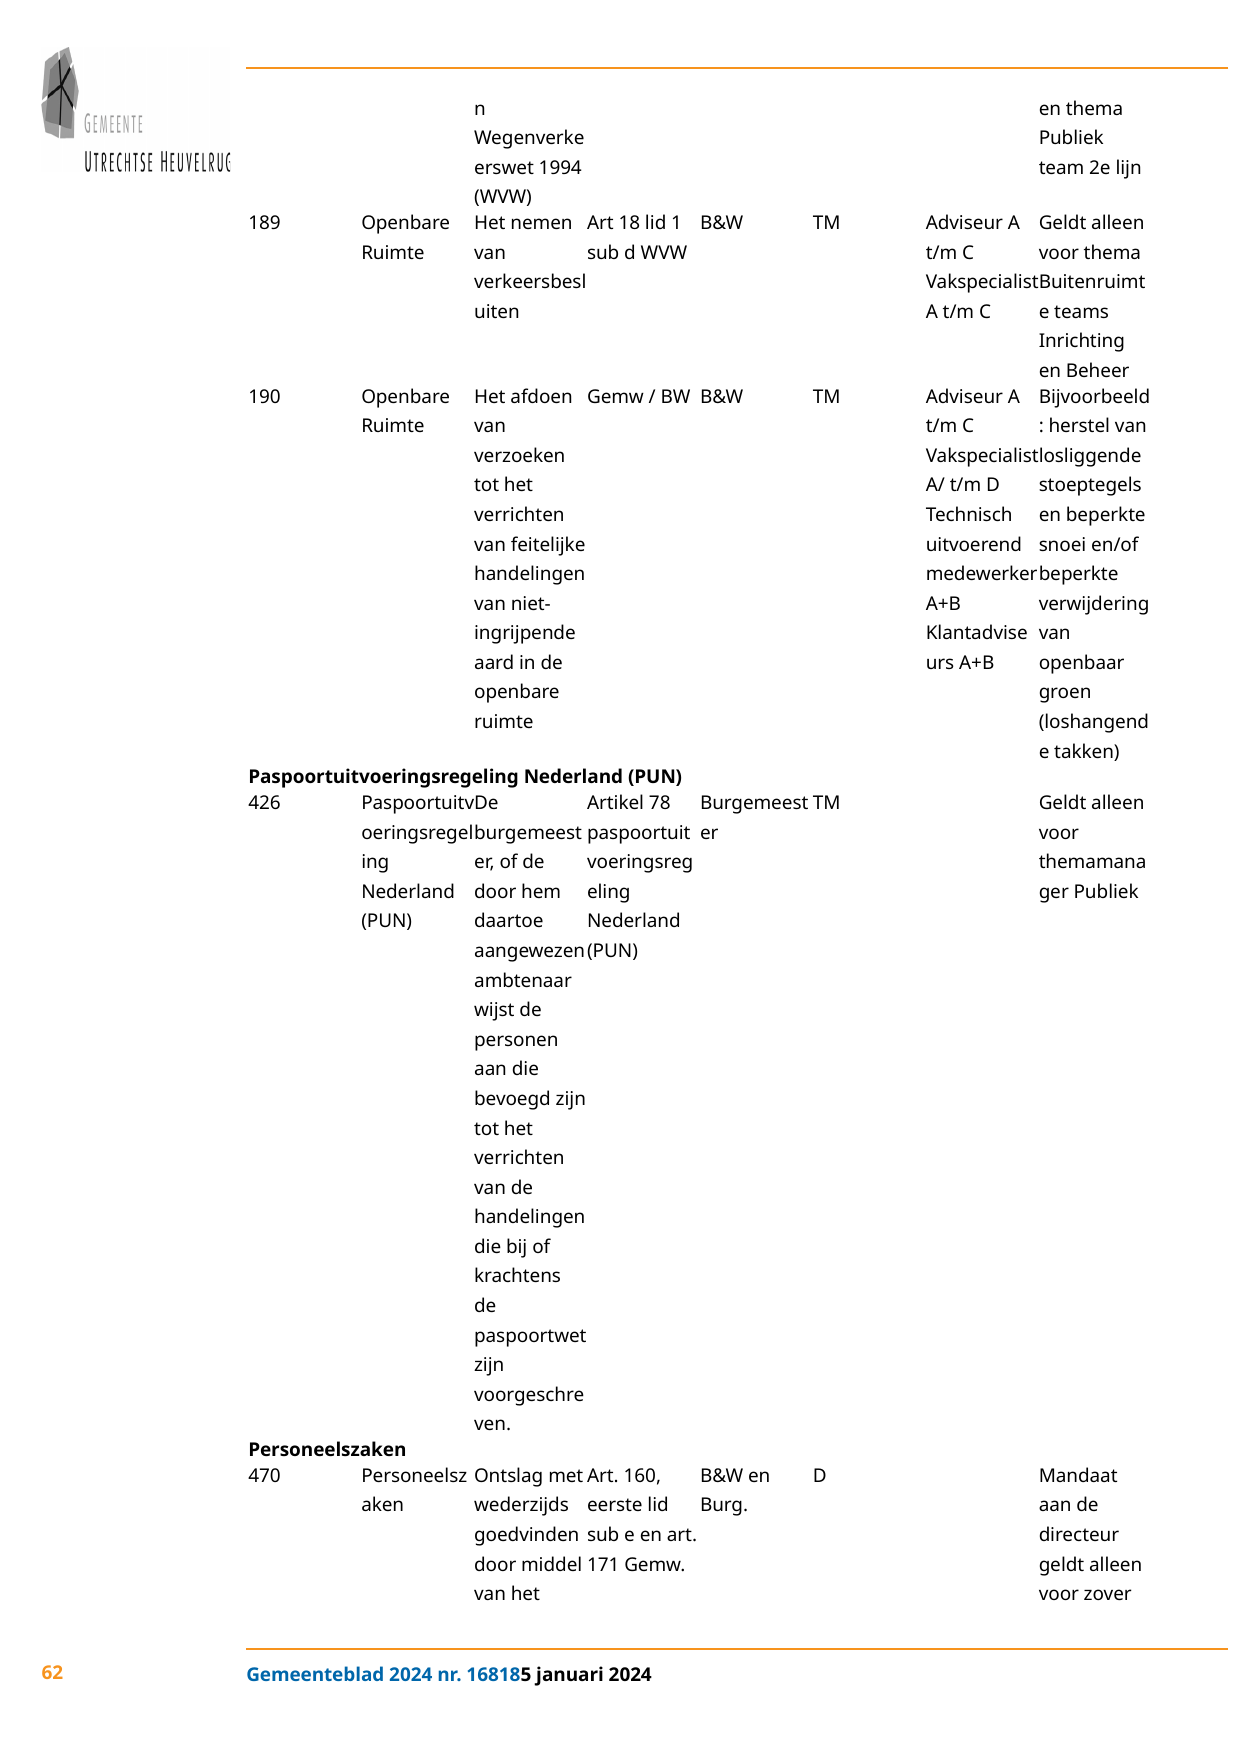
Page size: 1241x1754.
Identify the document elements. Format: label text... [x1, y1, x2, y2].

table_cell [248, 95, 361, 209]
table_cell Art 18 lid 1 sub d WVW [587, 209, 700, 383]
table_cell Geldt alleen voor themamanager Publiek [1039, 789, 1152, 1436]
table_cell Art. 160, eerste lid sub e en art. 171 Gemw. [587, 1462, 700, 1606]
table_cell B&W [700, 383, 813, 764]
table_cell TM [813, 383, 926, 764]
table_cell De burgemeester, of de door hem daartoe aangewezen ambtenaar wijst de personen aan die bevoegd zijn tot het verrichten van de handelingen die bij of krachtens de paspoortwet zijn voorgeschreven. [474, 789, 587, 1436]
table_cell B&W [700, 209, 813, 383]
table_cell 470 [248, 1462, 361, 1606]
table_cell Openbare Ruimte [361, 209, 474, 383]
table_cell Het nemen van verkeersbesluiten [474, 209, 587, 383]
table_cell Geldt alleen voor thema Buitenruimte teams Inrichting en Beheer [1039, 209, 1152, 383]
table_cell TM [813, 209, 926, 383]
table_cell Adviseur A t/m C Vakspecialist A/ t/m D Technisch uitvoerend medewerker A+B Klantadviseurs A+B [926, 383, 1038, 764]
table_cell Personeelszaken [361, 1462, 474, 1606]
table_cell Mandaat aan de directeur geldt alleen voor zover [1039, 1462, 1152, 1606]
table_cell 190 [248, 383, 361, 764]
table_cell TM [813, 789, 926, 1436]
table_cell Ontslag met wederzijds goedvinden door middel van het [474, 1462, 587, 1606]
table_cell [361, 95, 474, 209]
table_cell Personeelszaken [248, 1436, 1152, 1462]
table_cell Adviseur A t/m C Vakspecialist A t/m C [926, 209, 1038, 383]
table_cell Paspoortuitvoeringsregeling Nederland (PUN) [361, 789, 474, 1436]
table_cell Artikel 78 paspoortuitvoeringsregeling Nederland (PUN) [587, 789, 700, 1436]
table_cell Het afdoen van verzoeken tot het verrichten van feitelijke handelingen van niet-ingrijpende aard in de openbare ruimte [474, 383, 587, 764]
table_cell n Wegenverkeerswet 1994 (WVW) [474, 95, 587, 209]
table_cell Openbare Ruimte [361, 383, 474, 764]
picture [41, 47, 231, 172]
table_cell [926, 789, 1038, 1436]
table_cell B&W en Burg. [700, 1462, 813, 1606]
table_cell Gemw / BW [587, 383, 700, 764]
table_cell Burgemeester [700, 789, 813, 1436]
table_cell en thema Publiek team 2e lijn [1039, 95, 1152, 209]
table_cell D [813, 1462, 926, 1606]
table_cell [587, 95, 700, 209]
table_cell [813, 95, 926, 209]
table_cell Paspoortuitvoeringsregeling Nederland (PUN) [248, 764, 1152, 789]
table_cell [926, 1462, 1038, 1606]
table_cell Bijvoorbeeld: herstel van losliggende stoeptegels en beperkte snoei en/of beperkte verwijdering van openbaar groen (loshangende takken) [1039, 383, 1152, 764]
table_cell [700, 95, 813, 209]
table_cell [926, 95, 1038, 209]
table_cell 426 [248, 789, 361, 1436]
table_cell 189 [248, 209, 361, 383]
